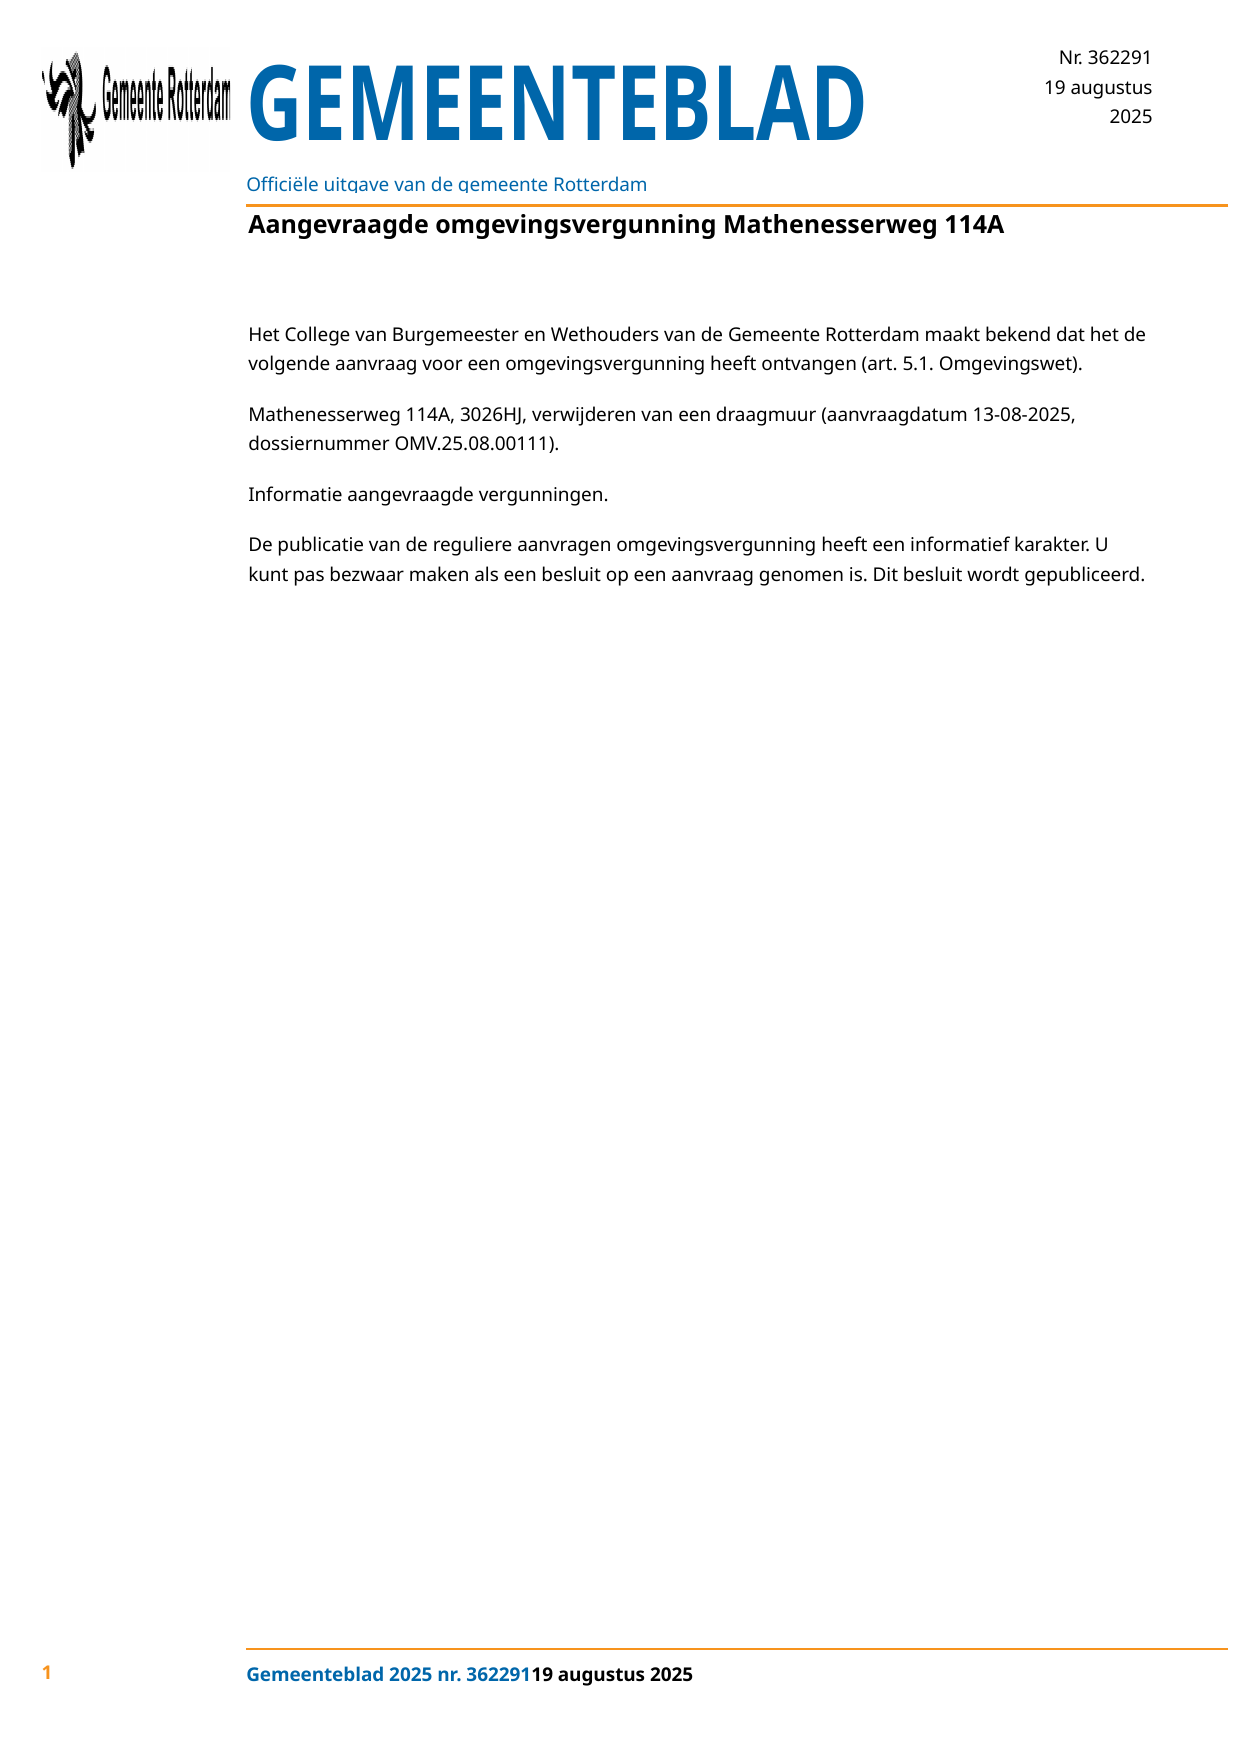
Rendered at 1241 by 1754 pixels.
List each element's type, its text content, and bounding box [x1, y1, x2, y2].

text Mathenesserweg 114A, 3026HJ, verwijderen van een draagmuur (aanvraagdatum 13-08-2025, dossiernummer OMV.25.08.00111). [248, 401, 1152, 456]
text Aangevraagde omgevingsvergunning Mathenesserweg 114A [248, 207, 1152, 241]
text De publicatie van de reguliere aanvragen omgevingsvergunning heeft een informatief karakter. U kunt pas bezwaar maken als een besluit op een aanvraag genomen is. Dit besluit wordt gepubliceerd. [248, 531, 1152, 586]
picture [41, 47, 231, 172]
text Informatie aangevraagde vergunningen. [248, 481, 1152, 506]
text Het College van Burgemeester en Wethouders van de Gemeente Rotterdam maakt bekend dat het de volgende aanvraag voor een omgevingsvergunning heeft ontvangen (art. 5.1. Omgevingswet). [248, 321, 1152, 376]
